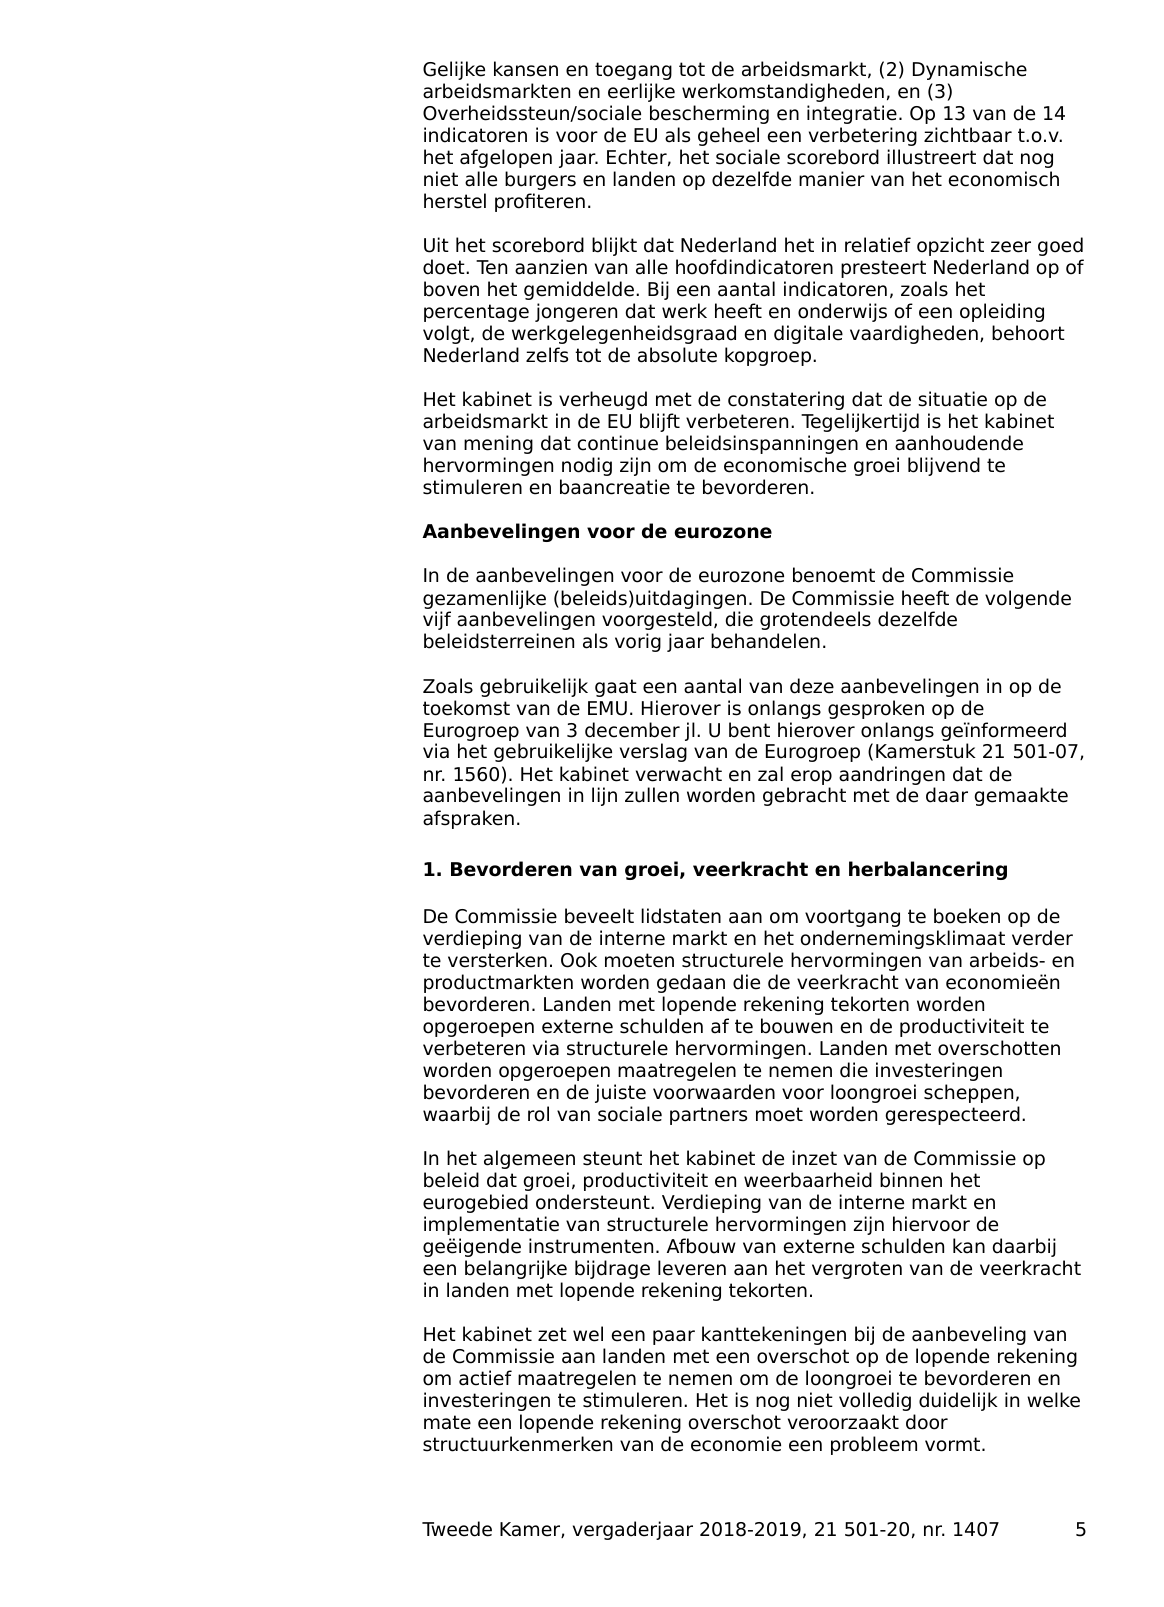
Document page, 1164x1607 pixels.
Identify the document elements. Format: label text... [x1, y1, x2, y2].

text Uit het scorebord blijkt dat Nederland het in relatief opzicht zeer goed doet. Ten aanzien van alle hoofdindicatoren presteert Nederland op of boven het gemiddelde. Bij een aantal indicatoren, zoals het percentage jongeren dat werk heeft en onderwijs of een opleiding volgt, de werkgelegenheidsgraad en digitale vaardigheden, behoort Nederland zelfs tot de absolute kopgroep. [422, 235, 1087, 367]
text Zoals gebruikelijk gaat een aantal van deze aanbevelingen in op de toekomst van de EMU. Hierover is onlangs gesproken op de Eurogroep van 3 december jl. U bent hierover onlangs geïnformeerd via het gebruikelijke verslag van de Eurogroep (Kamerstuk 21 501-07, nr. 1560). Het kabinet verwacht en zal erop aandringen dat de aanbevelingen in lijn zullen worden gebracht met de daar gemaakte afspraken. [422, 676, 1087, 829]
text De Commissie beveelt lidstaten aan om voortgang te boeken op de verdieping van de interne markt en het ondernemingsklimaat verder te versterken. Ook moeten structurele hervormingen van arbeids- en productmarkten worden gedaan die de veerkracht van economieën bevorderen. Landen met lopende rekening tekorten worden opgeroepen externe schulden af te bouwen en de productiviteit te verbeteren via structurele hervormingen. Landen met overschotten worden opgeroepen maatregelen te nemen die investeringen bevorderen en de juiste voorwaarden voor loongroei scheppen, waarbij de rol van sociale partners moet worden gerespecteerd. [422, 906, 1087, 1126]
text Het kabinet is verheugd met de constatering dat de situatie op de arbeidsmarkt in de EU blijft verbeteren. Tegelijkertijd is het kabinet van mening dat continue beleidsinspanningen en aanhoudende hervormingen nodig zijn om de economische groei blijvend te stimuleren en baancreatie te bevorderen. [422, 389, 1087, 499]
subtitle 1. Bevorderen van groei, veerkracht en herbalancering [422, 859, 1087, 881]
text In de aanbevelingen voor de eurozone benoemt de Commissie gezamenlijke (beleids)uitdagingen. De Commissie heeft de volgende vijf aanbevelingen voorgesteld, die grotendeels dezelfde beleidsterreinen als vorig jaar behandelen. [422, 565, 1087, 653]
text Het kabinet zet wel een paar kanttekeningen bij de aanbeveling van de Commissie aan landen met een overschot op de lopende rekening om actief maatregelen te nemen om de loongroei te bevorderen en investeringen te stimuleren. Het is nog niet volledig duidelijk in welke mate een lopende rekening overschot veroorzaakt door structuurkenmerken van de economie een probleem vormt. [422, 1324, 1087, 1456]
text In het algemeen steunt het kabinet de inzet van de Commissie op beleid dat groei, productiviteit en weerbaarheid binnen het eurogebied ondersteunt. Verdieping van de interne markt en implementatie van structurele hervormingen zijn hiervoor de geëigende instrumenten. Afbouw van externe schulden kan daarbij een belangrijke bijdrage leveren aan het vergroten van de veerkracht in landen met lopende rekening tekorten. [422, 1148, 1087, 1302]
text Gelijke kansen en toegang tot de arbeidsmarkt, (2) Dynamische arbeidsmarkten en eerlijke werkomstandigheden, en (3) Overheidssteun/sociale bescherming en integratie. Op 13 van de 14 indicatoren is voor de EU als geheel een verbetering zichtbaar t.o.v. het afgelopen jaar. Echter, het sociale scorebord illustreert dat nog niet alle burgers en landen op dezelfde manier van het economisch herstel profiteren. [422, 59, 1087, 213]
subtitle Aanbevelingen voor de eurozone [422, 521, 1087, 543]
